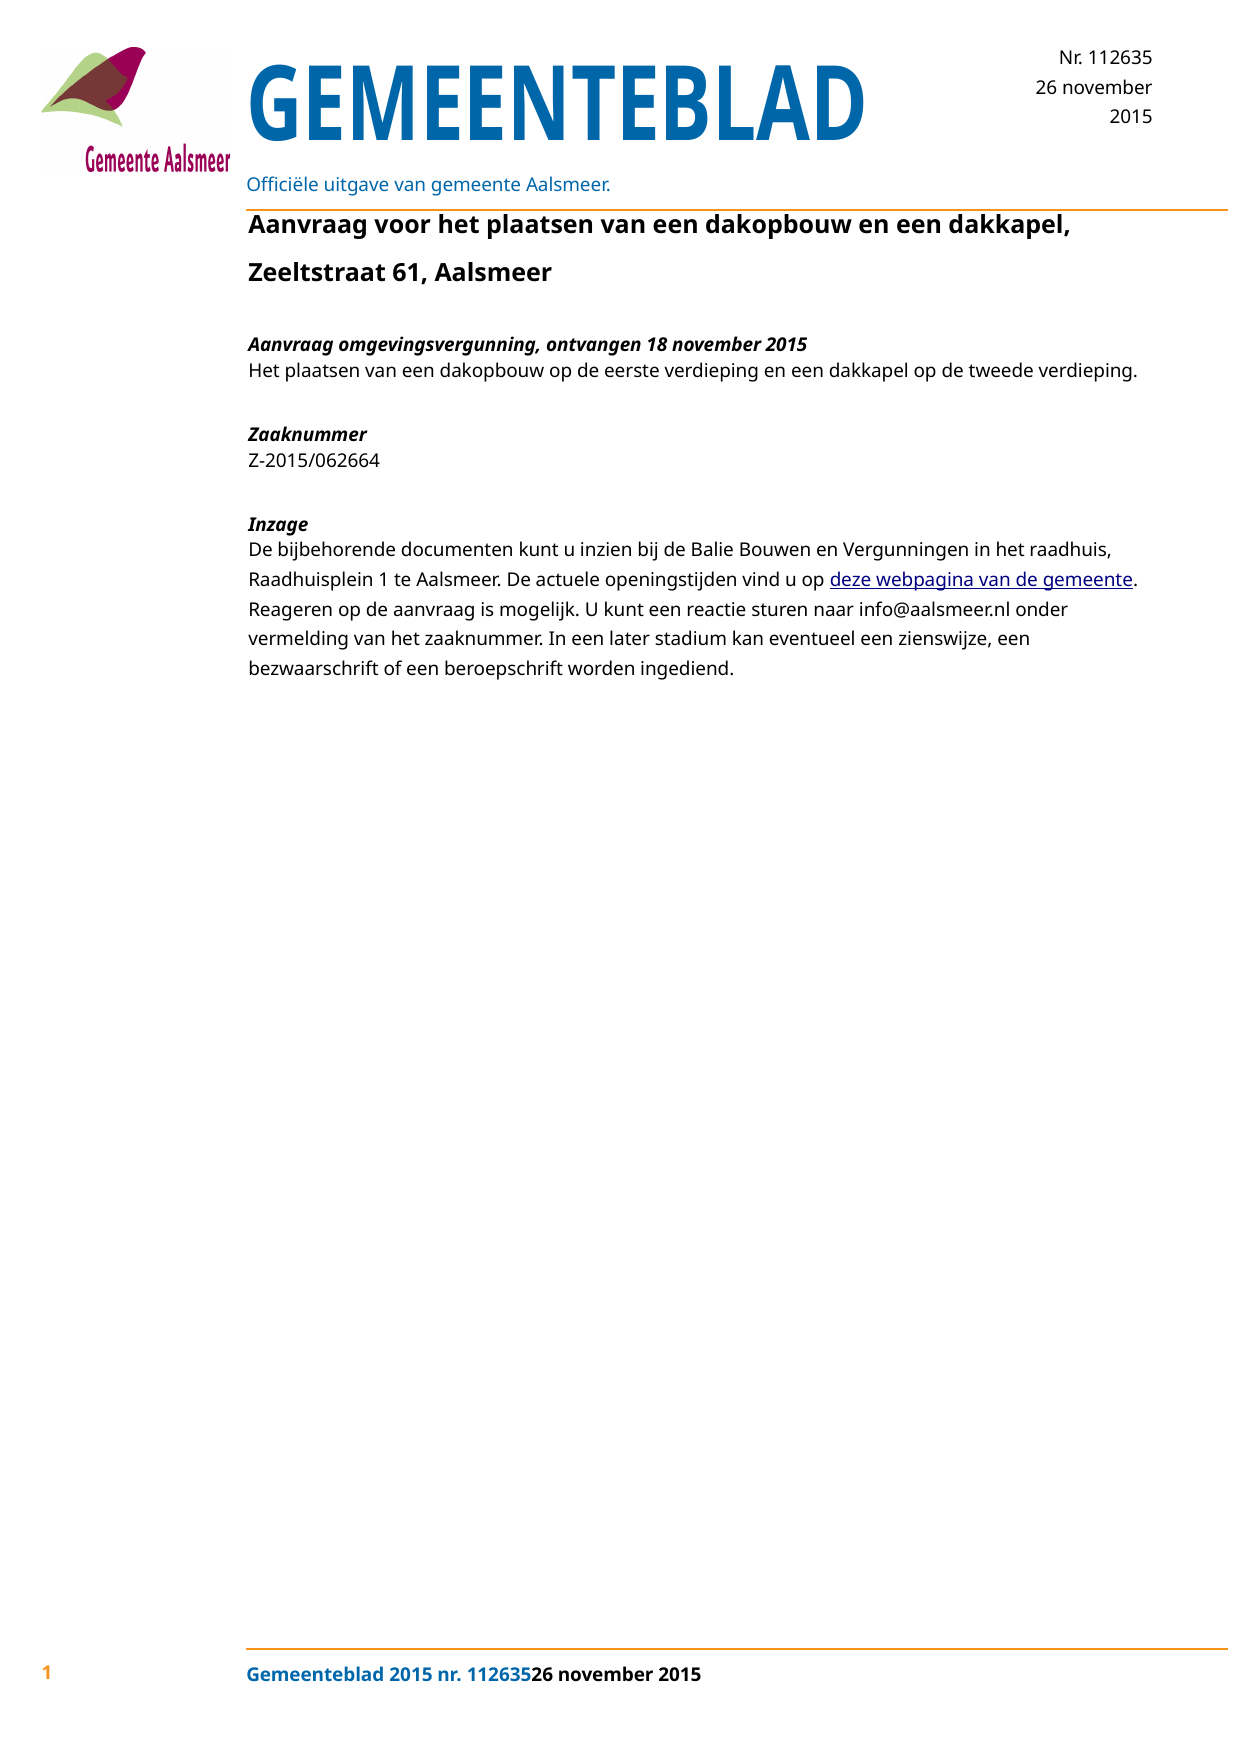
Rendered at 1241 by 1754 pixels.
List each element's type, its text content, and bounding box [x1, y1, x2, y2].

text ​ [248, 705, 1152, 731]
text Aanvraag voor het plaatsen van een dakopbouw en een dakkapel, Zeeltstraat 61, Aalsmeer [248, 211, 1152, 288]
picture [41, 47, 231, 172]
text Inzage [248, 511, 1152, 537]
text Zaaknummer [248, 421, 1152, 447]
text Aanvraag omgevingsvergunning, ontvangen 18 november 2015 [248, 331, 1152, 357]
text Het plaatsen van een dakopbouw op de eerste verdieping en een dakkapel op de tweede verdieping. [248, 357, 1152, 383]
text De bijbehorende documenten kunt u inzien bij de Balie Bouwen en Vergunningen in het raadhuis, Raadhuisplein 1 te Aalsmeer. De actuele openingstijden vind u op deze webpagina van de gemeente. Reageren op de aanvraag is mogelijk. U kunt een reactie sturen naar info@aalsmeer.nl onder vermelding van het zaaknummer. In een later stadium kan eventueel een zienswijze, een bezwaarschrift of een beroepschrift worden ingediend. [248, 537, 1152, 681]
text Z-2015/062664 [248, 447, 1152, 473]
